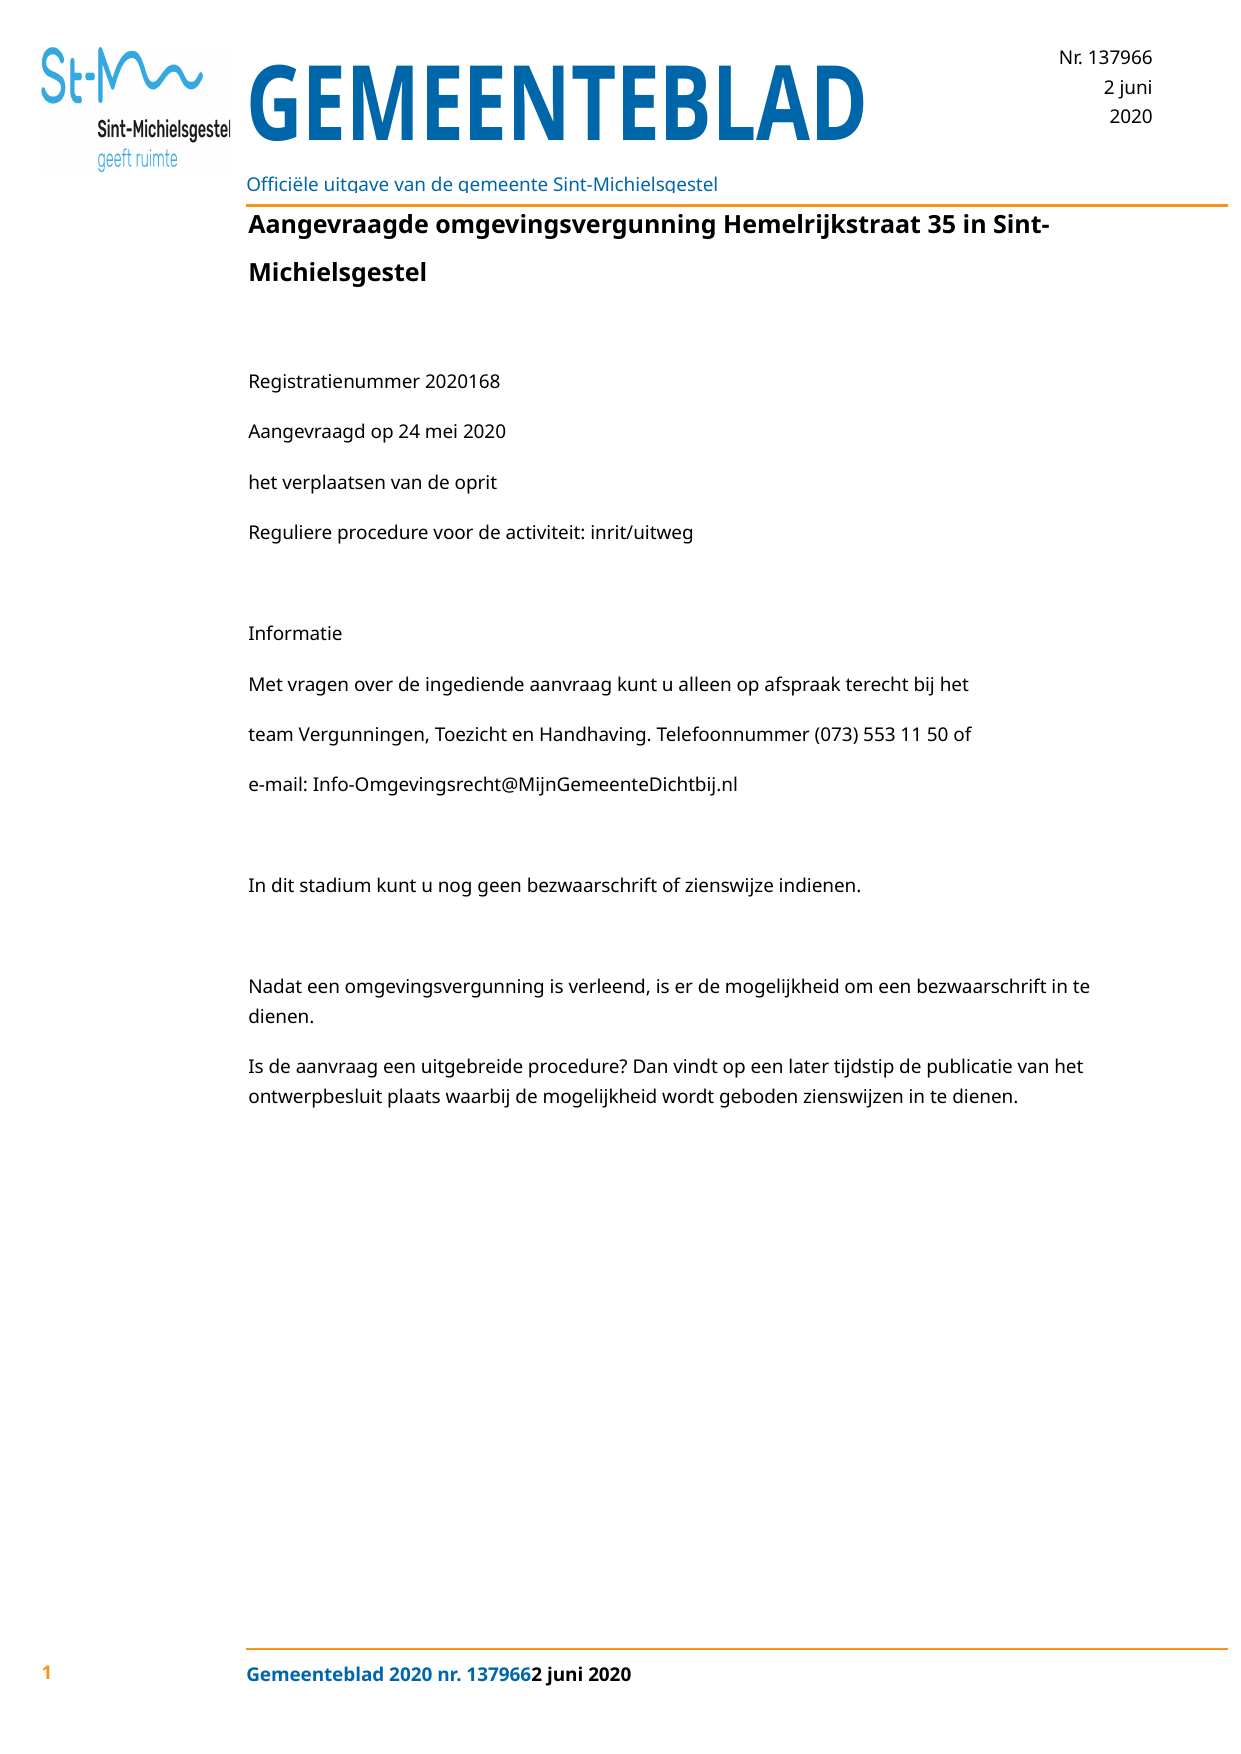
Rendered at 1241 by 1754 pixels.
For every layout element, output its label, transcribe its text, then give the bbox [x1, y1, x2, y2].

text Reguliere procedure voor de activiteit: inrit/uitweg [248, 519, 1152, 545]
text het verplaatsen van de oprit [248, 469, 1152, 495]
text Informatie [248, 620, 1152, 646]
text Registratienummer 2020168 [248, 368, 1152, 394]
picture [41, 47, 231, 172]
text Nadat een omgevingsvergunning is verleend, is er de mogelijkheid om een bezwaarschrift in te dienen. [248, 973, 1152, 1029]
text Is de aanvraag een uitgebreide procedure? Dan vindt op een later tijdstip de publicatie van het ontwerpbesluit plaats waarbij de mogelijkheid wordt geboden zienswijzen in te dienen. [248, 1053, 1152, 1109]
text Met vragen over de ingediende aanvraag kunt u alleen op afspraak terecht bij het [248, 671, 1152, 697]
text e-mail: Info-Omgevingsrecht@MijnGemeenteDichtbij.nl [248, 772, 1152, 797]
text Aangevraagd op 24 mei 2020 [248, 419, 1152, 444]
text In dit stadium kunt u nog geen bezwaarschrift of zienswijze indienen. [248, 872, 1152, 898]
text Aangevraagde omgevingsvergunning Hemelrijkstraat 35 in Sint-Michielsgestel [248, 207, 1152, 288]
text team Vergunningen, Toezicht en Handhaving. Telefoonnummer (073) 553 11 50 of [248, 721, 1152, 747]
